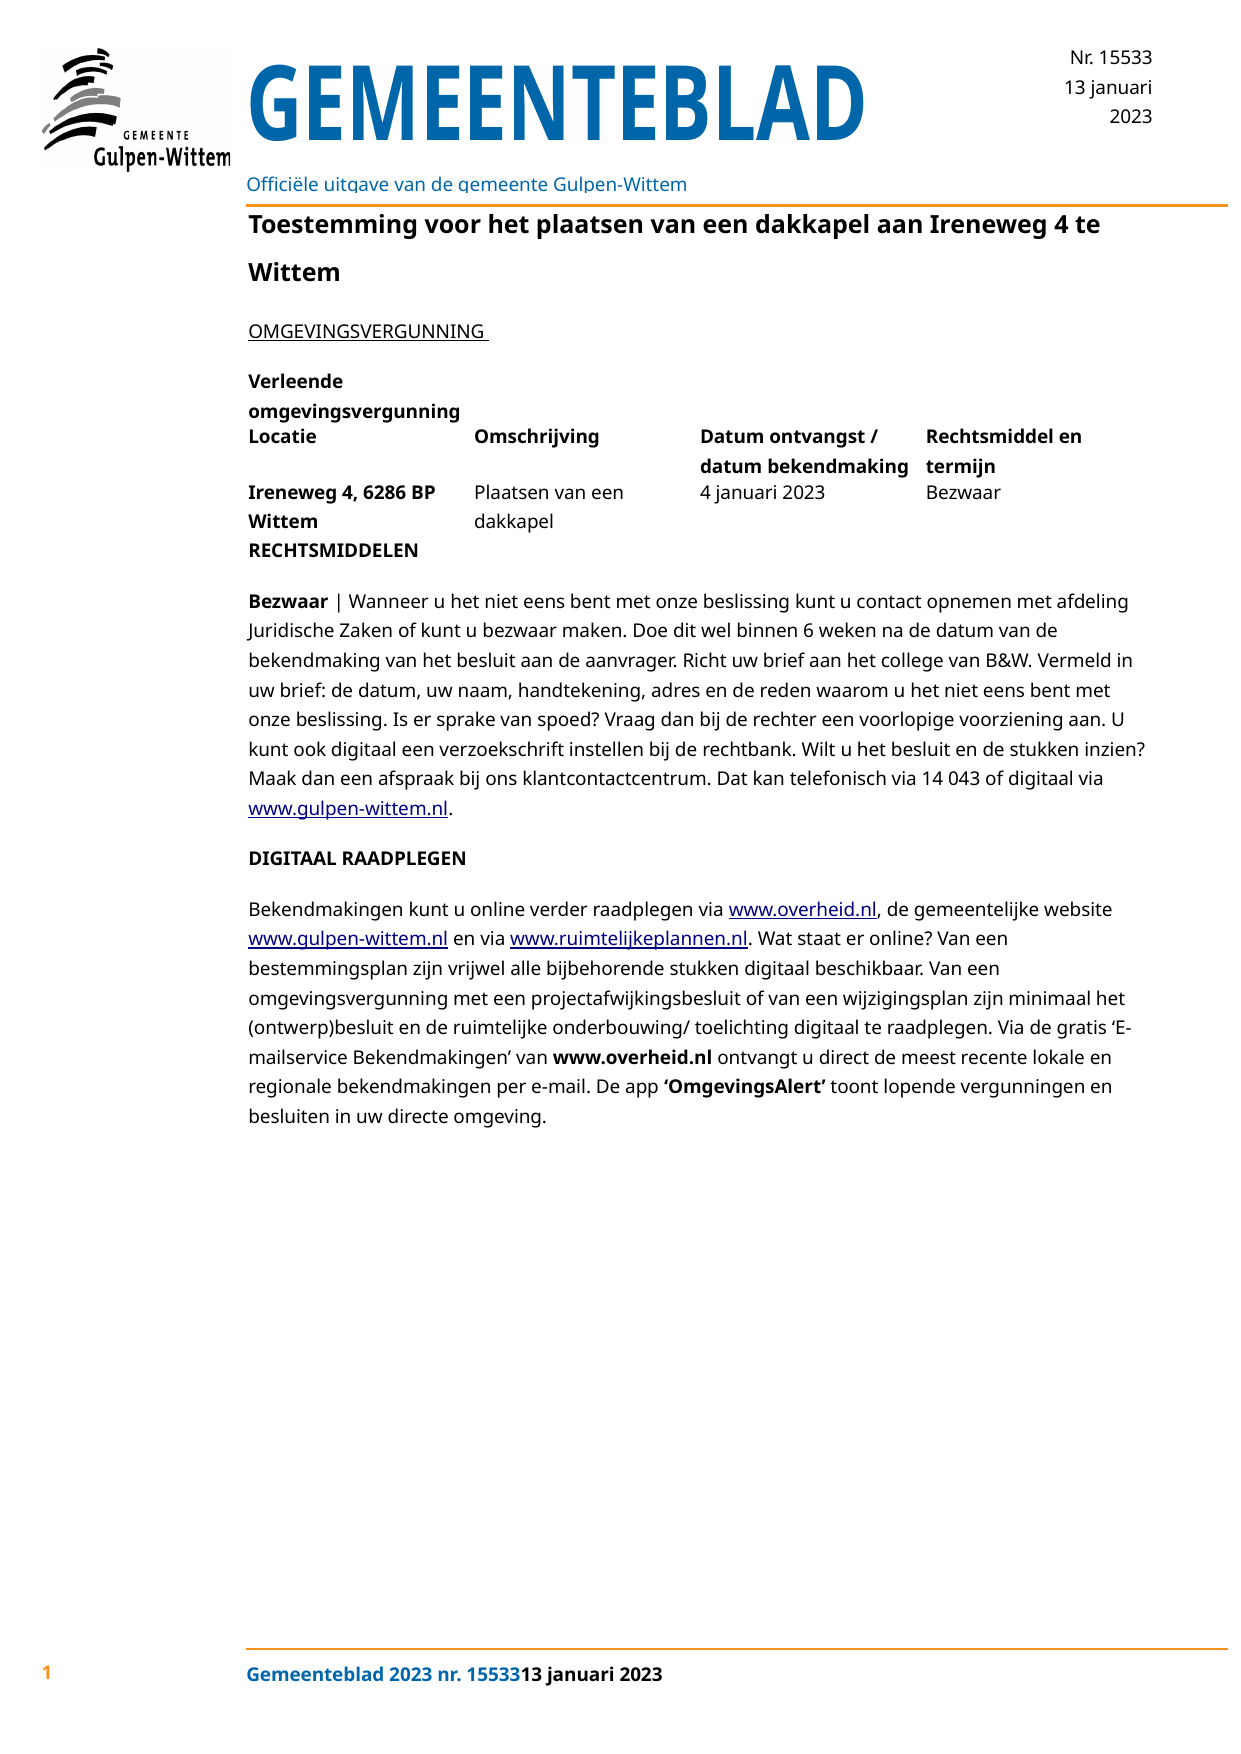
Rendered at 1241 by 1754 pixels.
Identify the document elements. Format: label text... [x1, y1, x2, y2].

table_cell 4 januari 2023 [700, 479, 926, 534]
text Bekendmakingen kunt u online verder raadplegen via www.overheid.nl, de gemeentelijke website www.gulpen-wittem.nl en via www.ruimtelijkeplannen.nl. Wat staat er online? Van een bestemmingsplan zijn vrijwel alle bijbehorende stukken digitaal beschikbaar. Van een omgevingsvergunning met een projectafwijkingsbesluit of van een wijzigingsplan zijn minimaal het (ontwerp)besluit en de ruimtelijke onderbouwing/ toelichting digitaal te raadplegen. Via de gratis ‘E-mailservice Bekendmakingen’ van www.overheid.nl ontvangt u direct de meest recente lokale en regionale bekendmakingen per e-mail. De app ‘OmgevingsAlert’ toont lopende vergunningen en besluiten in uw directe omgeving. [248, 896, 1152, 1129]
table_header [700, 369, 926, 424]
text DIGITAAL RAADPLEGEN [248, 846, 1152, 871]
table_header Verleende omgevingsvergunning [248, 369, 474, 424]
table_cell Plaatsen van een dakkapel [474, 479, 700, 534]
table_cell Omschrijving [474, 424, 700, 479]
text Toestemming voor het plaatsen van een dakkapel aan Ireneweg 4 te Wittem [248, 207, 1152, 288]
table_header [926, 369, 1152, 424]
table_cell Datum ontvangst / datum bekendmaking [700, 424, 926, 479]
table_header [474, 369, 700, 424]
table_cell Bezwaar [926, 479, 1152, 534]
text Bezwaar | Wanneer u het niet eens bent met onze beslissing kunt u contact opnemen met afdeling Juridische Zaken of kunt u bezwaar maken. Doe dit wel binnen 6 weken na de datum van de bekendmaking van het besluit aan de aanvrager. Richt uw brief aan het college van B&W. Vermeld in uw brief: de datum, uw naam, handtekening, adres en de reden waarom u het niet eens bent met onze beslissing. Is er sprake van spoed? Vraag dan bij de rechter een voorlopige voorziening aan. U kunt ook digitaal een verzoekschrift instellen bij de rechtbank. Wilt u het besluit en de stukken inzien? Maak dan een afspraak bij ons klantcontactcentrum. Dat kan telefonisch via 14 043 of digitaal via www.gulpen-wittem.nl. [248, 588, 1152, 821]
picture [41, 47, 231, 172]
table_cell Ireneweg 4, 6286 BP Wittem [248, 479, 474, 534]
table_cell Rechtsmiddel en termijn [926, 424, 1152, 479]
text OMGEVINGSVERGUNNING [248, 318, 1152, 344]
table_cell Locatie [248, 424, 474, 479]
text RECHTSMIDDELEN [248, 538, 1152, 563]
